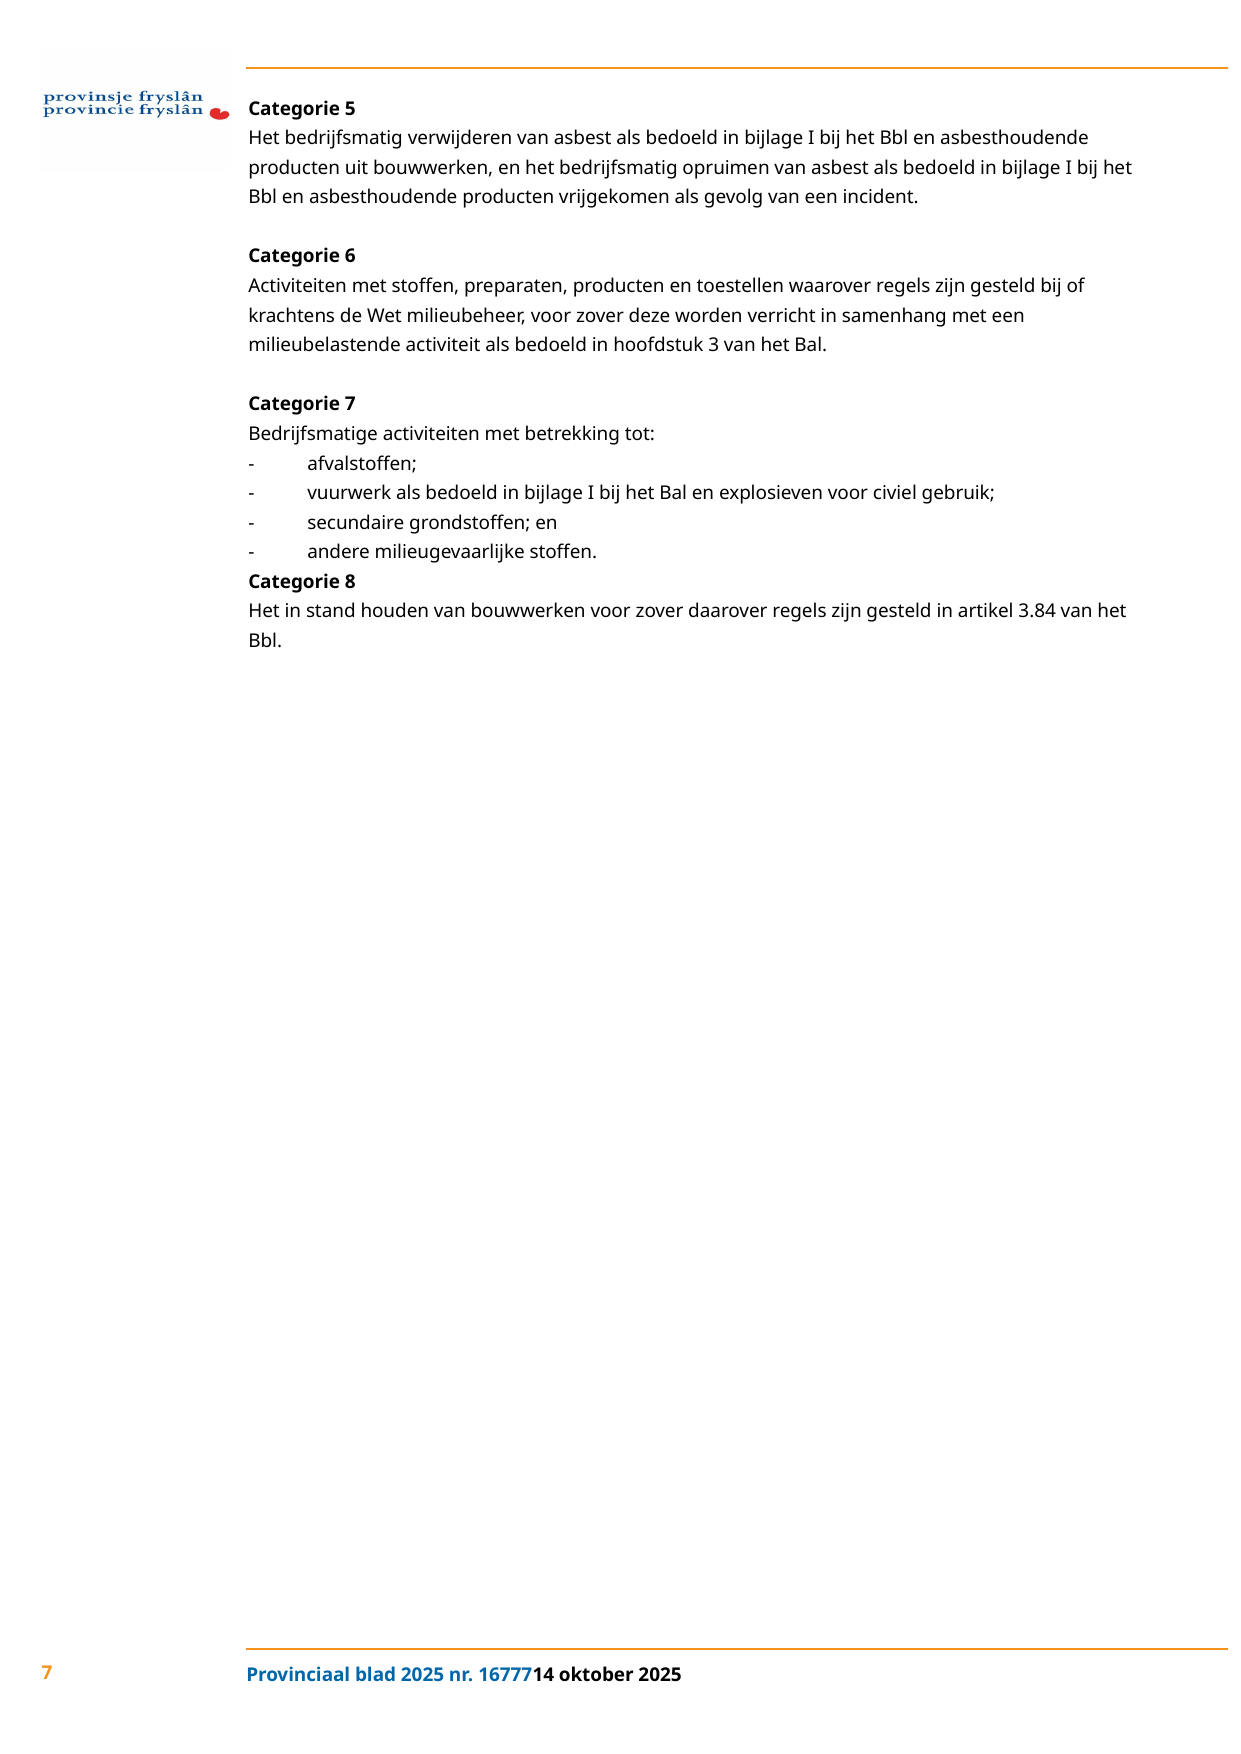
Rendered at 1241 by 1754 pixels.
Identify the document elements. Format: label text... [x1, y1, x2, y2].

list vuurwerk als bedoeld in bijlage I bij het Bal en explosieven voor civiel gebruik; [248, 479, 1152, 505]
text Categorie 6 [248, 243, 1152, 268]
list afvalstoffen; [248, 450, 1152, 476]
text Categorie 5 [248, 95, 1152, 121]
list secundaire grondstoffen; en [248, 509, 1152, 535]
picture [41, 47, 231, 172]
text Categorie 7 [248, 391, 1152, 416]
list andere milieugevaarlijke stoffen. [248, 538, 1152, 564]
text Het bedrijfsmatig verwijderen van asbest als bedoeld in bijlage I bij het Bbl en asbesthoudende producten uit bouwwerken, en het bedrijfsmatig opruimen van asbest als bedoeld in bijlage I bij het Bbl en asbesthoudende producten vrijgekomen als gevolg van een incident. [248, 124, 1152, 209]
text Categorie 8 [248, 568, 1152, 594]
text Activiteiten met stoffen, preparaten, producten en toestellen waarover regels zijn gesteld bij of krachtens de Wet milieubeheer, voor zover deze worden verricht in samenhang met een milieubelastende activiteit als bedoeld in hoofdstuk 3 van het Bal. [248, 272, 1152, 357]
text Het in stand houden van bouwwerken voor zover daarover regels zijn gesteld in artikel 3.84 van het Bbl. [248, 598, 1152, 653]
text Bedrijfsmatige activiteiten met betrekking tot: [248, 420, 1152, 446]
